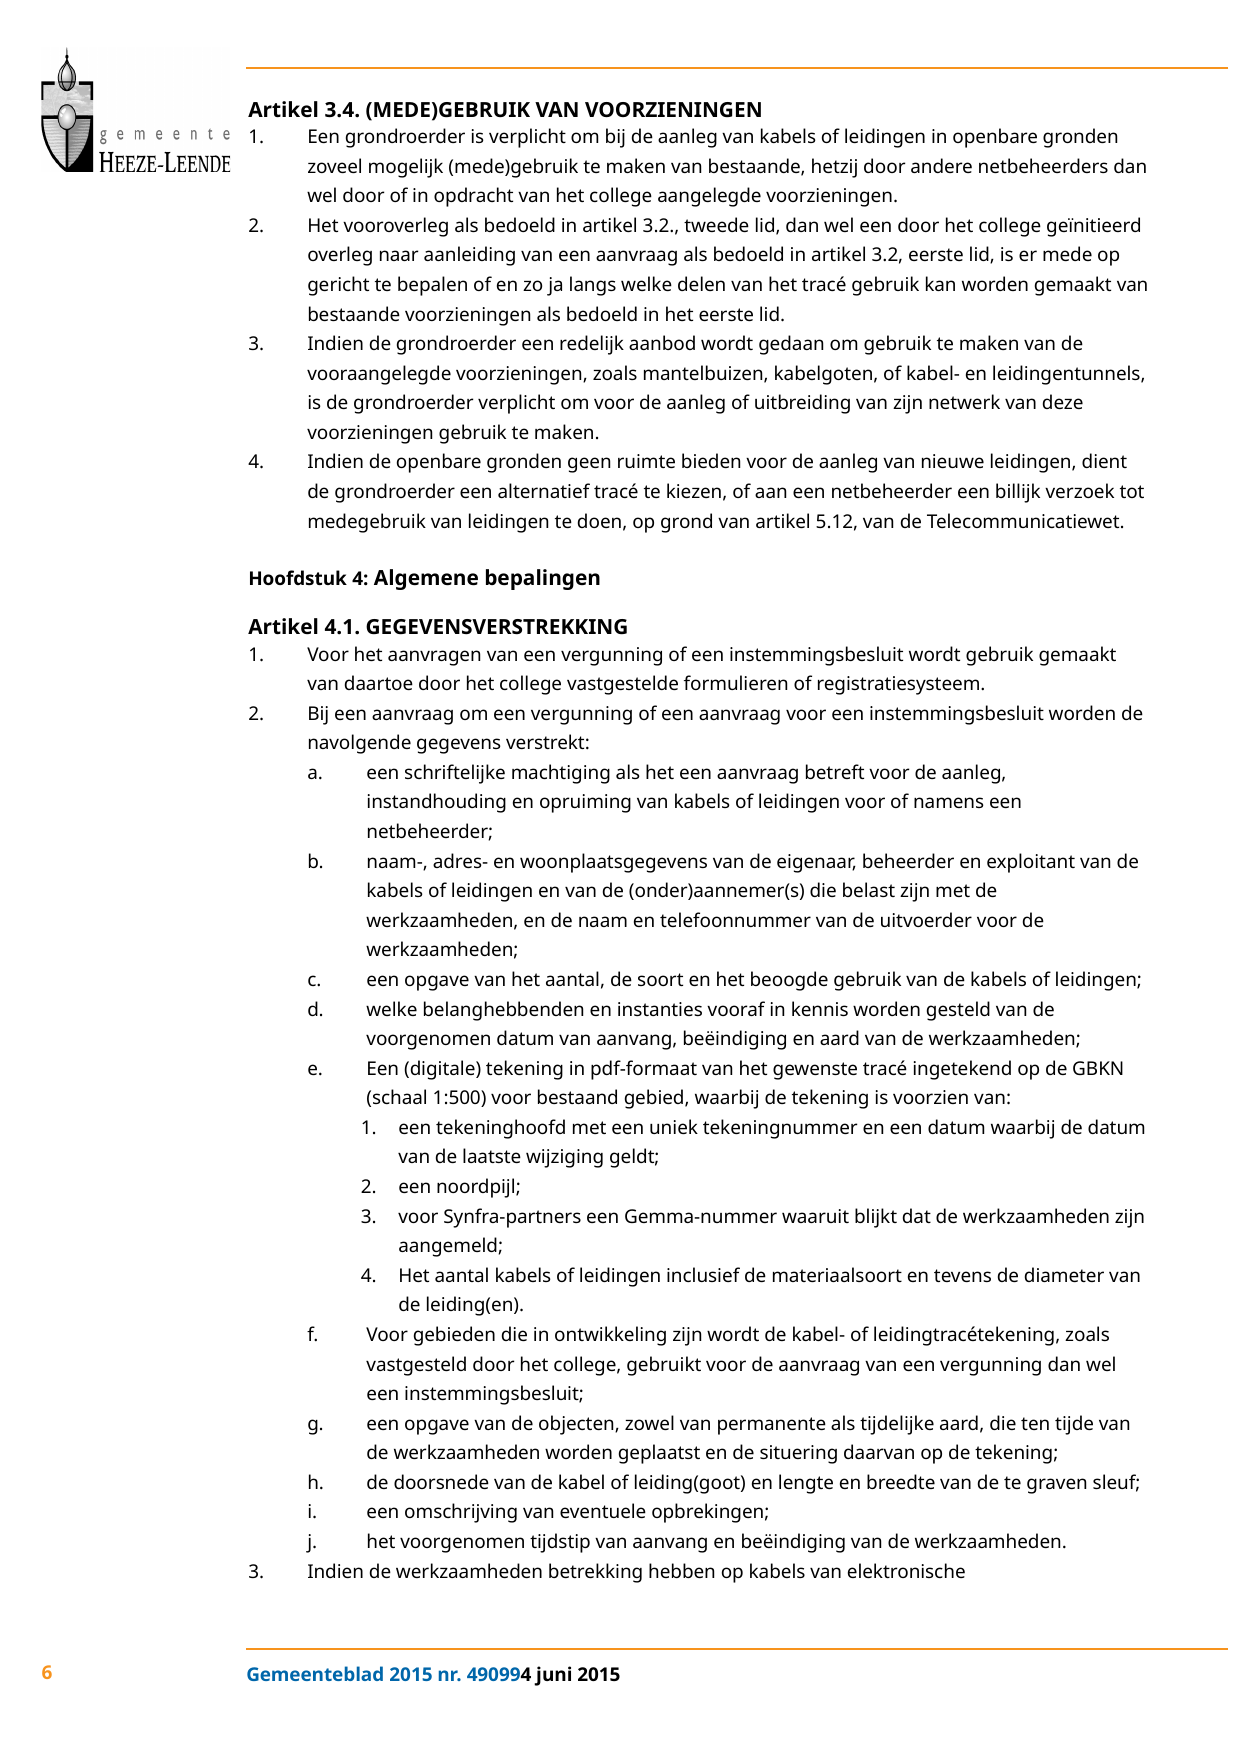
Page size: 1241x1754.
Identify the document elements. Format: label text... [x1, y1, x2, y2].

list voor Synfra-partners een Gemma-nummer waaruit blijkt dat de werkzaamheden zijn aangemeld; [361, 1203, 1152, 1258]
list Indien de openbare gronden geen ruimte bieden voor de aanleg van nieuwe leidingen, dient de grondroerder een alternatief tracé te kiezen, of aan een netbeheerder een billijk verzoek tot medegebruik van leidingen te doen, op grond van artikel 5.12, van de Telecommunicatiewet. [248, 449, 1152, 533]
text Artikel 3.4. (MEDE)GEBRUIK VAN VOORZIENINGEN [248, 95, 1152, 123]
list naam-, adres- en woonplaatsgegevens van de eigenaar, beheerder en exploitant van de kabels of leidingen en van de (onder)aannemer(s) die belast zijn met de werkzaamheden, en de naam en telefoonnummer van de uitvoerder voor de werkzaamheden; [307, 848, 1152, 962]
list een tekeninghoofd met een uniek tekeningnummer en een datum waarbij de datum van de laatste wijziging geldt; [361, 1114, 1152, 1169]
list een omschrijving van eventuele opbrekingen; [307, 1499, 1152, 1524]
list Het aantal kabels of leidingen inclusief de materiaalsoort en tevens de diameter van de leiding(en). [361, 1262, 1152, 1317]
list een schriftelijke machtiging als het een aanvraag betreft voor de aanleg, instandhouding en opruiming van kabels of leidingen voor of namens een netbeheerder; [307, 759, 1152, 844]
list Indien de grondroerder een redelijk aanbod wordt gedaan om gebruik te maken van de vooraangelegde voorzieningen, zoals mantelbuizen, kabelgoten, of kabel- en leidingentunnels, is de grondroerder verplicht om voor de aanleg of uitbreiding van zijn netwerk van deze voorzieningen gebruik te maken. [248, 330, 1152, 445]
list een noordpijl; [361, 1173, 1152, 1199]
list Het vooroverleg als bedoeld in artikel 3.2., tweede lid, dan wel een door het college geïnitieerd overleg naar aanleiding van een aanvraag als bedoeld in artikel 3.2, eerste lid, is er mede op gericht te bepalen of en zo ja langs welke delen van het tracé gebruik kan worden gemaakt van bestaande voorzieningen als bedoeld in het eerste lid. [248, 212, 1152, 326]
list Indien de werkzaamheden betrekking hebben op kabels van elektronische [248, 1558, 1152, 1584]
list een opgave van het aantal, de soort en het beoogde gebruik van de kabels of leidingen; [307, 966, 1152, 992]
picture [41, 47, 231, 172]
list de doorsnede van de kabel of leiding(goot) en lengte en breedte van de te graven sleuf; [307, 1469, 1152, 1495]
text Hoofdstuk 4: Algemene bepalingen [248, 563, 1152, 592]
list Een (digitale) tekening in pdf-formaat van het gewenste tracé ingetekend op de GBKN (schaal 1:500) voor bestaand gebied, waarbij de tekening is voorzien van: [307, 1055, 1152, 1110]
list welke belanghebbenden en instanties vooraf in kennis worden gesteld van de voorgenomen datum van aanvang, beëindiging en aard van de werkzaamheden; [307, 996, 1152, 1051]
text Artikel 4.1. GEGEVENSVERSTREKKING [248, 612, 1152, 641]
list het voorgenomen tijdstip van aanvang en beëindiging van de werkzaamheden. [307, 1528, 1152, 1554]
list Een grondroerder is verplicht om bij de aanleg van kabels of leidingen in openbare gronden zoveel mogelijk (mede)gebruik te maken van bestaande, hetzij door andere netbeheerders dan wel door of in opdracht van het college aangelegde voorzieningen. [248, 123, 1152, 208]
list Voor gebieden die in ontwikkeling zijn wordt de kabel- of leidingtracétekening, zoals vastgesteld door het college, gebruikt voor de aanvraag van een vergunning dan wel een instemmingsbesluit; [307, 1321, 1152, 1406]
list Voor het aanvragen van een vergunning of een instemmingsbesluit wordt gebruik gemaakt van daartoe door het college vastgestelde formulieren of registratiesysteem. [248, 641, 1152, 696]
list Bij een aanvraag om een vergunning of een aanvraag voor een instemmingsbesluit worden de navolgende gegevens verstrekt: [248, 700, 1152, 755]
list een opgave van de objecten, zowel van permanente als tijdelijke aard, die ten tijde van de werkzaamheden worden geplaatst en de situering daarvan op de tekening; [307, 1410, 1152, 1465]
